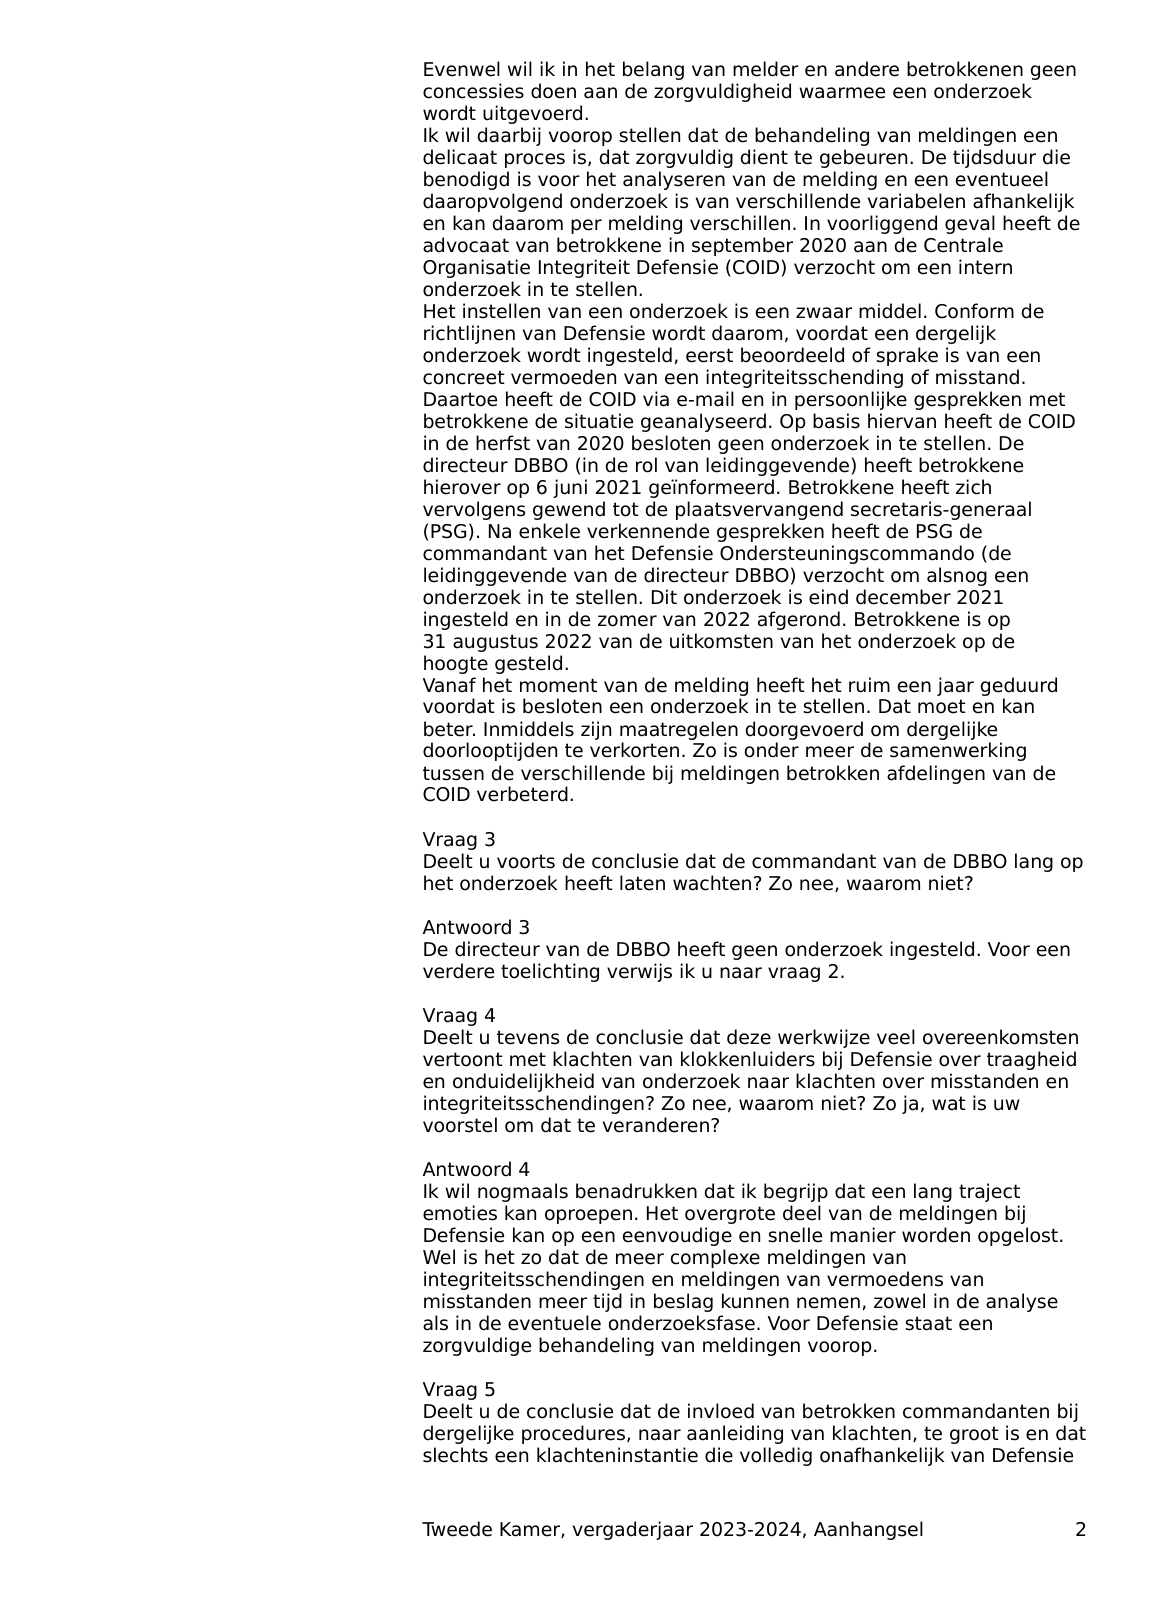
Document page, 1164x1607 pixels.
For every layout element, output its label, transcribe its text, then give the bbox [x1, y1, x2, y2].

text Vraag 3 [422, 828, 1087, 851]
text Antwoord 3 [422, 917, 1087, 939]
text Deelt u voorts de conclusie dat de commandant van de DBBO lang op het onderzoek heeft laten wachten? Zo nee, waarom niet? [422, 851, 1087, 894]
text Deelt u de conclusie dat de invloed van betrokken commandanten bij dergelijke procedures, naar aanleiding van klachten, te groot is en dat slechts een klachteninstantie die volledig onafhankelijk van Defensie [422, 1401, 1087, 1467]
text Evenwel wil ik in het belang van melder en andere betrokkenen geen concessies doen aan de zorgvuldigheid waarmee een onderzoek wordt uitgevoerd. [422, 59, 1087, 125]
text Ik wil daarbij voorop stellen dat de behandeling van meldingen een delicaat proces is, dat zorgvuldig dient te gebeuren. De tijdsduur die benodigd is voor het analyseren van de melding en een eventueel daaropvolgend onderzoek is van verschillende variabelen afhankelijk en kan daarom per melding verschillen. In voorliggend geval heeft de advocaat van betrokkene in september 2020 aan de Centrale Organisatie Integriteit Defensie (COID) verzocht om een intern onderzoek in te stellen. [422, 125, 1087, 301]
text Antwoord 4 [422, 1159, 1087, 1181]
text Deelt u tevens de conclusie dat deze werkwijze veel overeenkomsten vertoont met klachten van klokkenluiders bij Defensie over traagheid en onduidelijkheid van onderzoek naar klachten over misstanden en integriteitsschendingen? Zo nee, waarom niet? Zo ja, wat is uw voorstel om dat te veranderen? [422, 1027, 1087, 1137]
text Vraag 5 [422, 1379, 1087, 1401]
text Het instellen van een onderzoek is een zwaar middel. Conform de richtlijnen van Defensie wordt daarom, voordat een dergelijk onderzoek wordt ingesteld, eerst beoordeeld of sprake is van een concreet vermoeden van een integriteitsschending of misstand. Daartoe heeft de COID via e-mail en in persoonlijke gesprekken met betrokkene de situatie geanalyseerd. Op basis hiervan heeft de COID in de herfst van 2020 besloten geen onderzoek in te stellen. De directeur DBBO (in de rol van leidinggevende) heeft betrokkene hierover op 6 juni 2021 geïnformeerd. Betrokkene heeft zich vervolgens gewend tot de plaatsvervangend secretaris-generaal (PSG). Na enkele verkennende gesprekken heeft de PSG de commandant van het Defensie Ondersteuningscommando (de leidinggevende van de directeur DBBO) verzocht om alsnog een onderzoek in te stellen. Dit onderzoek is eind december 2021 ingesteld en in de zomer van 2022 afgerond. Betrokkene is op 31 augustus 2022 van de uitkomsten van het onderzoek op de hoogte gesteld. [422, 301, 1087, 674]
text Ik wil nogmaals benadrukken dat ik begrijp dat een lang traject emoties kan oproepen. Het overgrote deel van de meldingen bij Defensie kan op een eenvoudige en snelle manier worden opgelost. Wel is het zo dat de meer complexe meldingen van integriteitsschendingen en meldingen van vermoedens van misstanden meer tijd in beslag kunnen nemen, zowel in de analyse als in de eventuele onderzoeksfase. Voor Defensie staat een zorgvuldige behandeling van meldingen voorop. [422, 1181, 1087, 1357]
text De directeur van de DBBO heeft geen onderzoek ingesteld. Voor een verdere toelichting verwijs ik u naar vraag 2. [422, 939, 1087, 983]
text Vanaf het moment van de melding heeft het ruim een jaar geduurd voordat is besloten een onderzoek in te stellen. Dat moet en kan beter. Inmiddels zijn maatregelen doorgevoerd om dergelijke doorlooptijden te verkorten. Zo is onder meer de samenwerking tussen de verschillende bij meldingen betrokken afdelingen van de COID verbeterd. [422, 674, 1087, 806]
text Vraag 4 [422, 1005, 1087, 1027]
